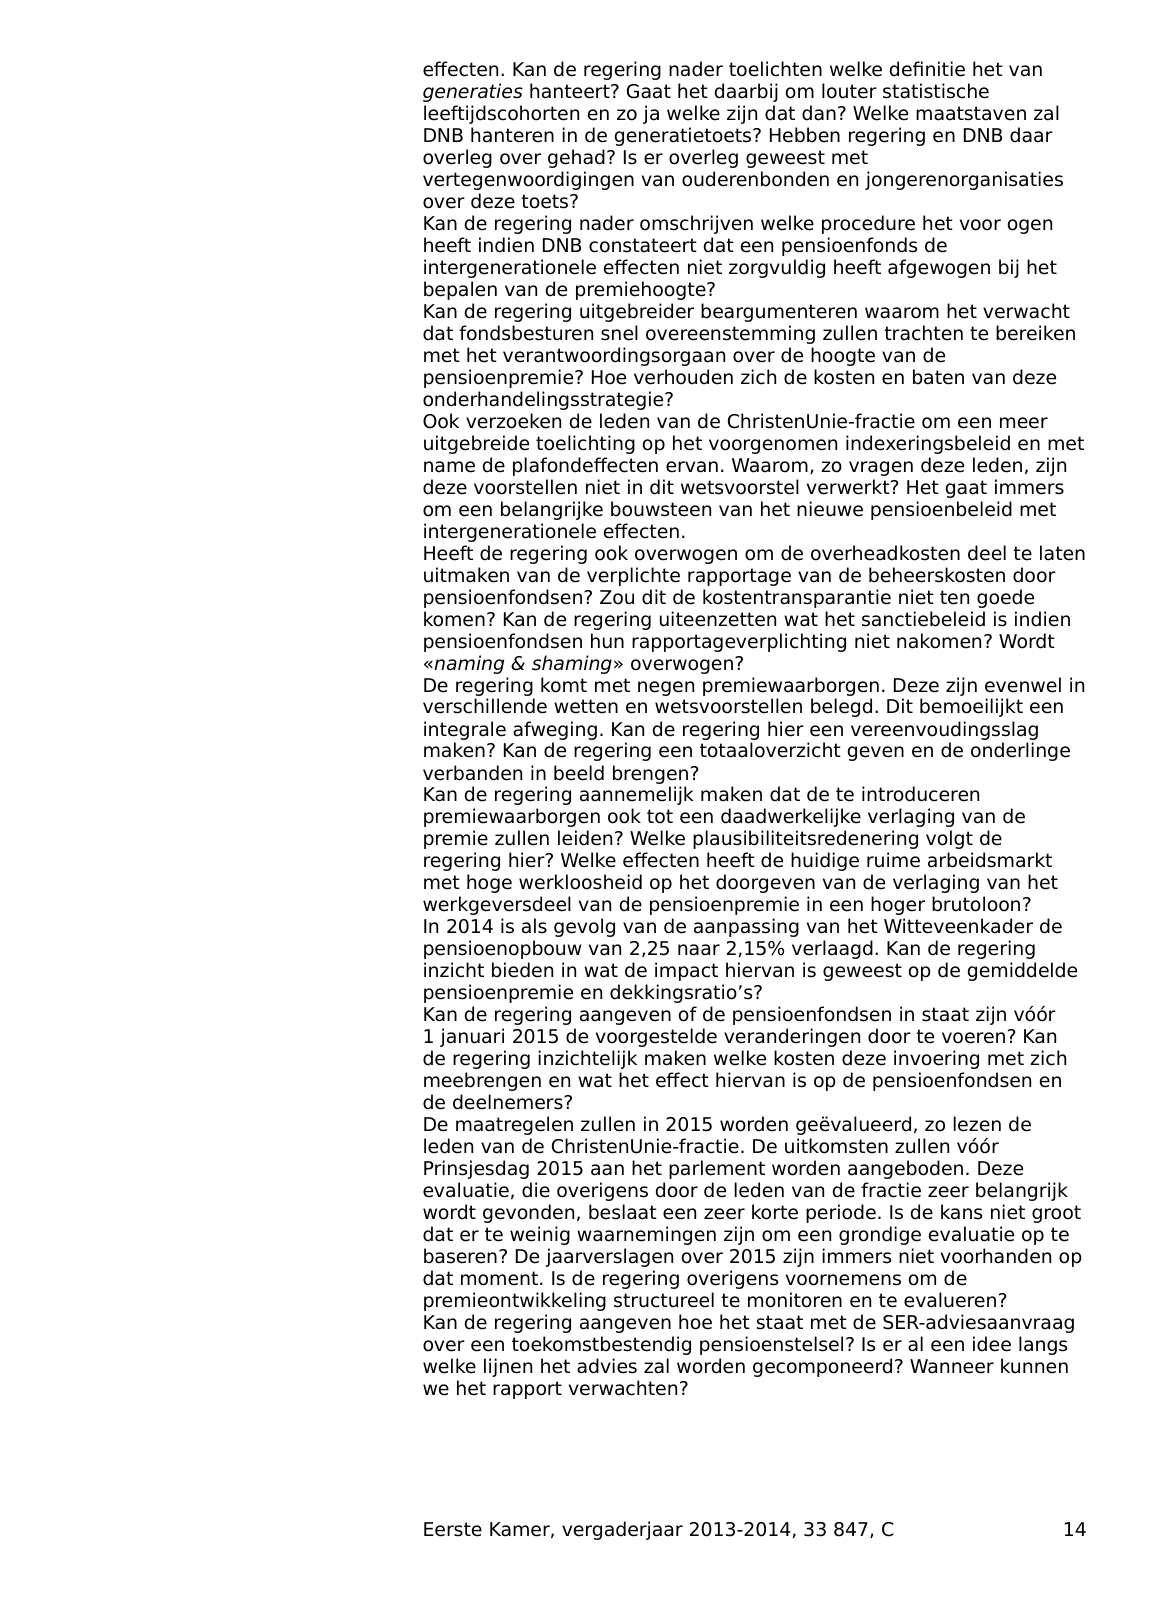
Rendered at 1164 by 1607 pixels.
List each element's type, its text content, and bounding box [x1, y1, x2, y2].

text Kan de regering nader omschrijven welke procedure het voor ogen heeft indien DNB constateert dat een pensioenfonds de intergenerationele effecten niet zorgvuldig heeft afgewogen bij het bepalen van de premiehoogte? [422, 213, 1087, 301]
text Kan de regering uitgebreider beargumenteren waarom het verwacht dat fondsbesturen snel overeenstemming zullen trachten te bereiken met het verantwoordingsorgaan over de hoogte van de pensioenpremie? Hoe verhouden zich de kosten en baten van deze onderhandelingsstrategie? [422, 301, 1087, 411]
text De maatregelen zullen in 2015 worden geëvalueerd, zo lezen de leden van de ChristenUnie-fractie. De uitkomsten zullen vóór Prinsjesdag 2015 aan het parlement worden aangeboden. Deze evaluatie, die overigens door de leden van de fractie zeer belangrijk wordt gevonden, beslaat een zeer korte periode. Is de kans niet groot dat er te weinig waarnemingen zijn om een grondige evaluatie op te baseren? De jaarverslagen over 2015 zijn immers niet voorhanden op dat moment. Is de regering overigens voornemens om de premieontwikkeling structureel te monitoren en te evalueren? [422, 1114, 1087, 1312]
text Kan de regering aannemelijk maken dat de te introduceren premiewaarborgen ook tot een daadwerkelijke verlaging van de premie zullen leiden? Welke plausibiliteitsredenering volgt de regering hier? Welke effecten heeft de huidige ruime arbeidsmarkt met hoge werkloosheid op het doorgeven van de verlaging van het werkgeversdeel van de pensioenpremie in een hoger brutoloon? [422, 784, 1087, 916]
text Kan de regering aangeven hoe het staat met de SER-adviesaanvraag over een toekomstbestendig pensioenstelsel? Is er al een idee langs welke lijnen het advies zal worden gecomponeerd? Wanneer kunnen we het rapport verwachten? [422, 1312, 1087, 1400]
text effecten. Kan de regering nader toelichten welke definitie het van generaties hanteert? Gaat het daarbij om louter statistische leeftijdscohorten en zo ja welke zijn dat dan? Welke maatstaven zal DNB hanteren in de generatietoets? Hebben regering en DNB daar overleg over gehad? Is er overleg geweest met vertegenwoordigingen van ouderenbonden en jongerenorganisaties over deze toets? [422, 59, 1087, 213]
text In 2014 is als gevolg van de aanpassing van het Witteveenkader de pensioenopbouw van 2,25 naar 2,15% verlaagd. Kan de regering inzicht bieden in wat de impact hiervan is geweest op de gemiddelde pensioenpremie en dekkingsratio’s? [422, 916, 1087, 1004]
text Heeft de regering ook overwogen om de overheadkosten deel te laten uitmaken van de verplichte rapportage van de beheerskosten door pensioenfondsen? Zou dit de kostentransparantie niet ten goede komen? Kan de regering uiteenzetten wat het sanctiebeleid is indien pensioenfondsen hun rapportageverplichting niet nakomen? Wordt «naming & shaming» overwogen? [422, 543, 1087, 674]
text De regering komt met negen premiewaarborgen. Deze zijn evenwel in verschillende wetten en wetsvoorstellen belegd. Dit bemoeilijkt een integrale afweging. Kan de regering hier een vereenvoudingsslag maken? Kan de regering een totaaloverzicht geven en de onderlinge verbanden in beeld brengen? [422, 674, 1087, 784]
text Ook verzoeken de leden van de ChristenUnie-fractie om een meer uitgebreide toelichting op het voorgenomen indexeringsbeleid en met name de plafondeffecten ervan. Waarom, zo vragen deze leden, zijn deze voorstellen niet in dit wetsvoorstel verwerkt? Het gaat immers om een belangrijke bouwsteen van het nieuwe pensioenbeleid met intergenerationele effecten. [422, 411, 1087, 543]
text Kan de regering aangeven of de pensioenfondsen in staat zijn vóór 1 januari 2015 de voorgestelde veranderingen door te voeren? Kan de regering inzichtelijk maken welke kosten deze invoering met zich meebrengen en wat het effect hiervan is op de pensioenfondsen en de deelnemers? [422, 1004, 1087, 1114]
